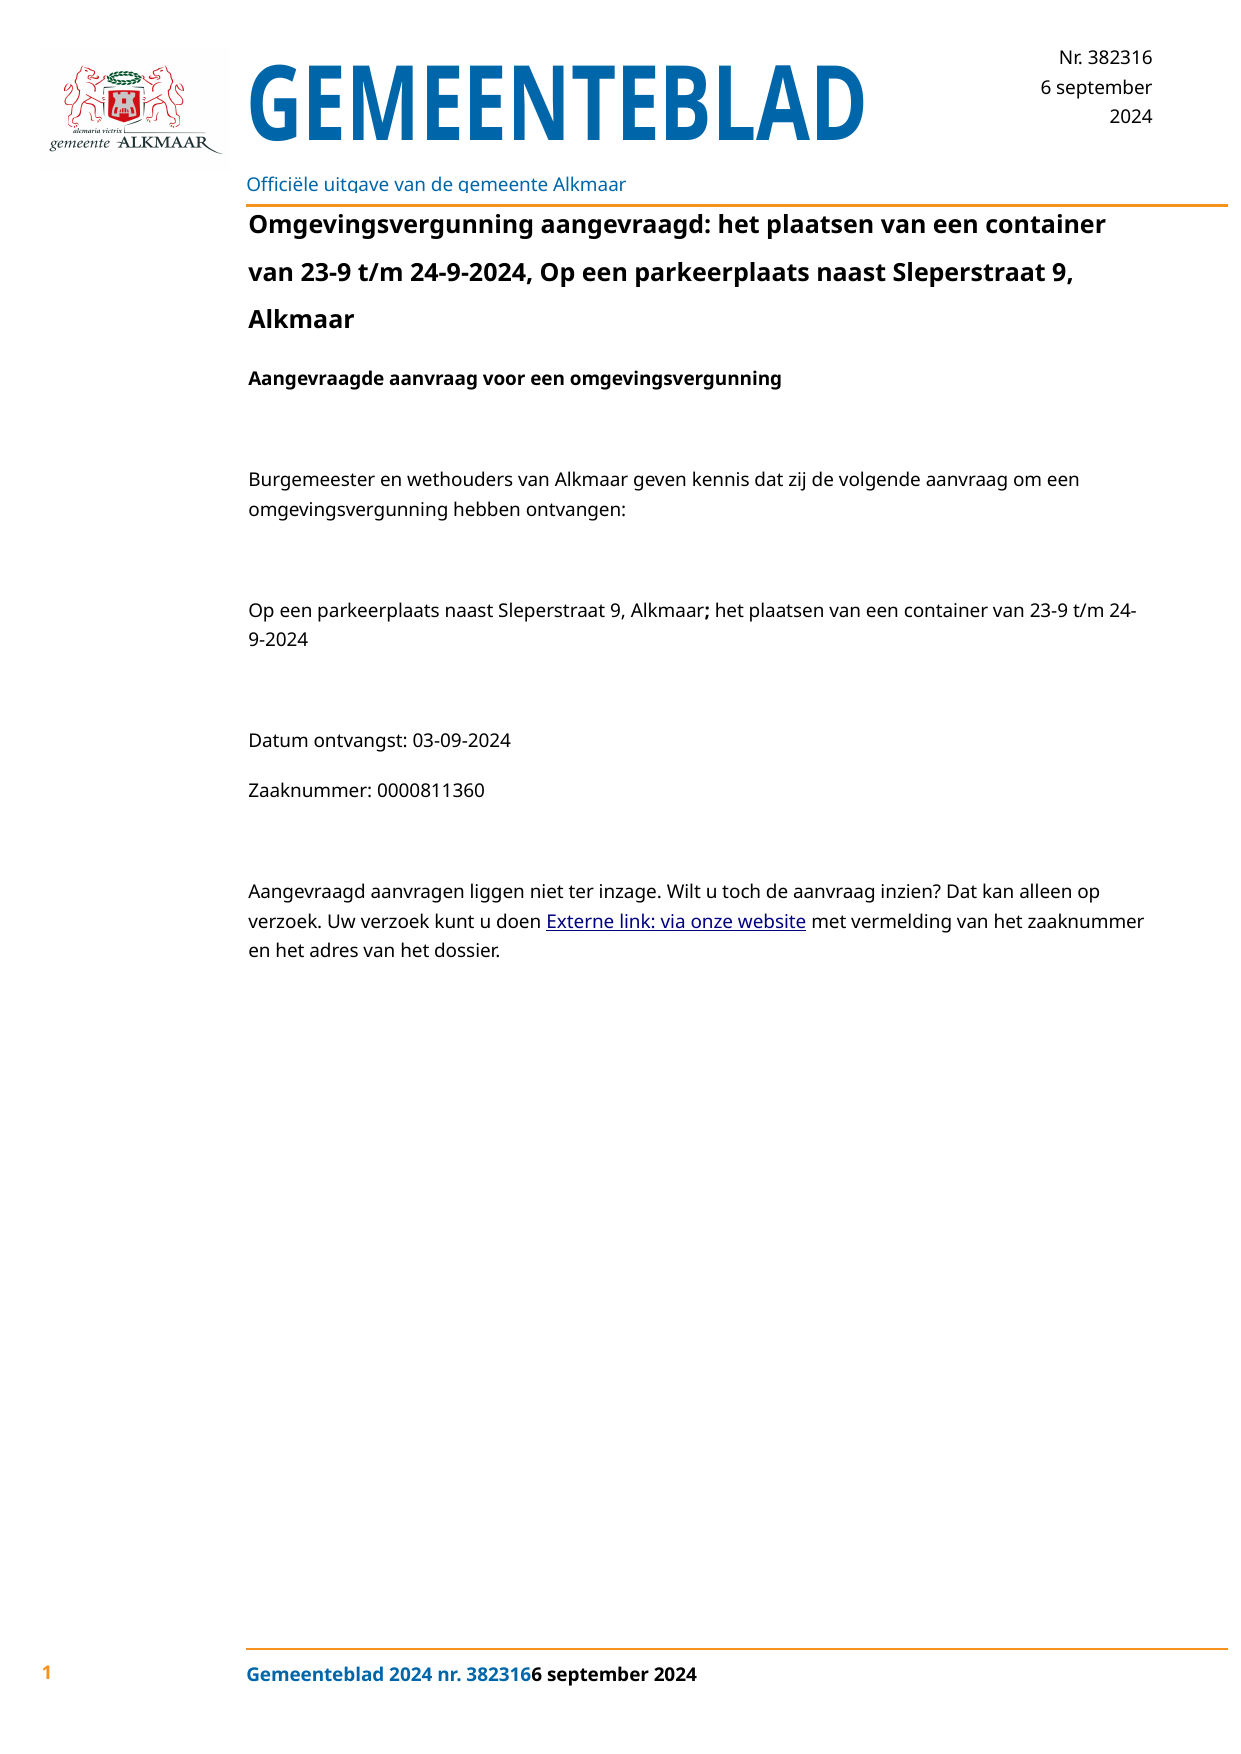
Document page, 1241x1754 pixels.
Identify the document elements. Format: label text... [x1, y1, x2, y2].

text Datum ontvangst: 03-09-2024 [248, 727, 1152, 753]
picture [41, 47, 231, 172]
text Zaaknummer: 0000811360 [248, 778, 1152, 803]
text Aangevraagde aanvraag voor een omgevingsvergunning [248, 366, 1152, 391]
text Omgevingsvergunning aangevraagd: het plaatsen van een container van 23-9 t/m 24-9-2024, Op een parkeerplaats naast Sleperstraat 9, Alkmaar [248, 207, 1152, 336]
text Aangevraagd aanvragen liggen niet ter inzage. Wilt u toch de aanvraag inzien? Dat kan alleen op verzoek. Uw verzoek kunt u doen Externe link: via onze website met vermelding van het zaaknummer en het adres van het dossier. [248, 878, 1152, 963]
text Burgemeester en wethouders van Alkmaar geven kennis dat zij de volgende aanvraag om een omgevingsvergunning hebben ontvangen: [248, 466, 1152, 522]
text Op een parkeerplaats naast Sleperstraat 9, Alkmaar; het plaatsen van een container van 23-9 t/m 24-9-2024 [248, 597, 1152, 652]
